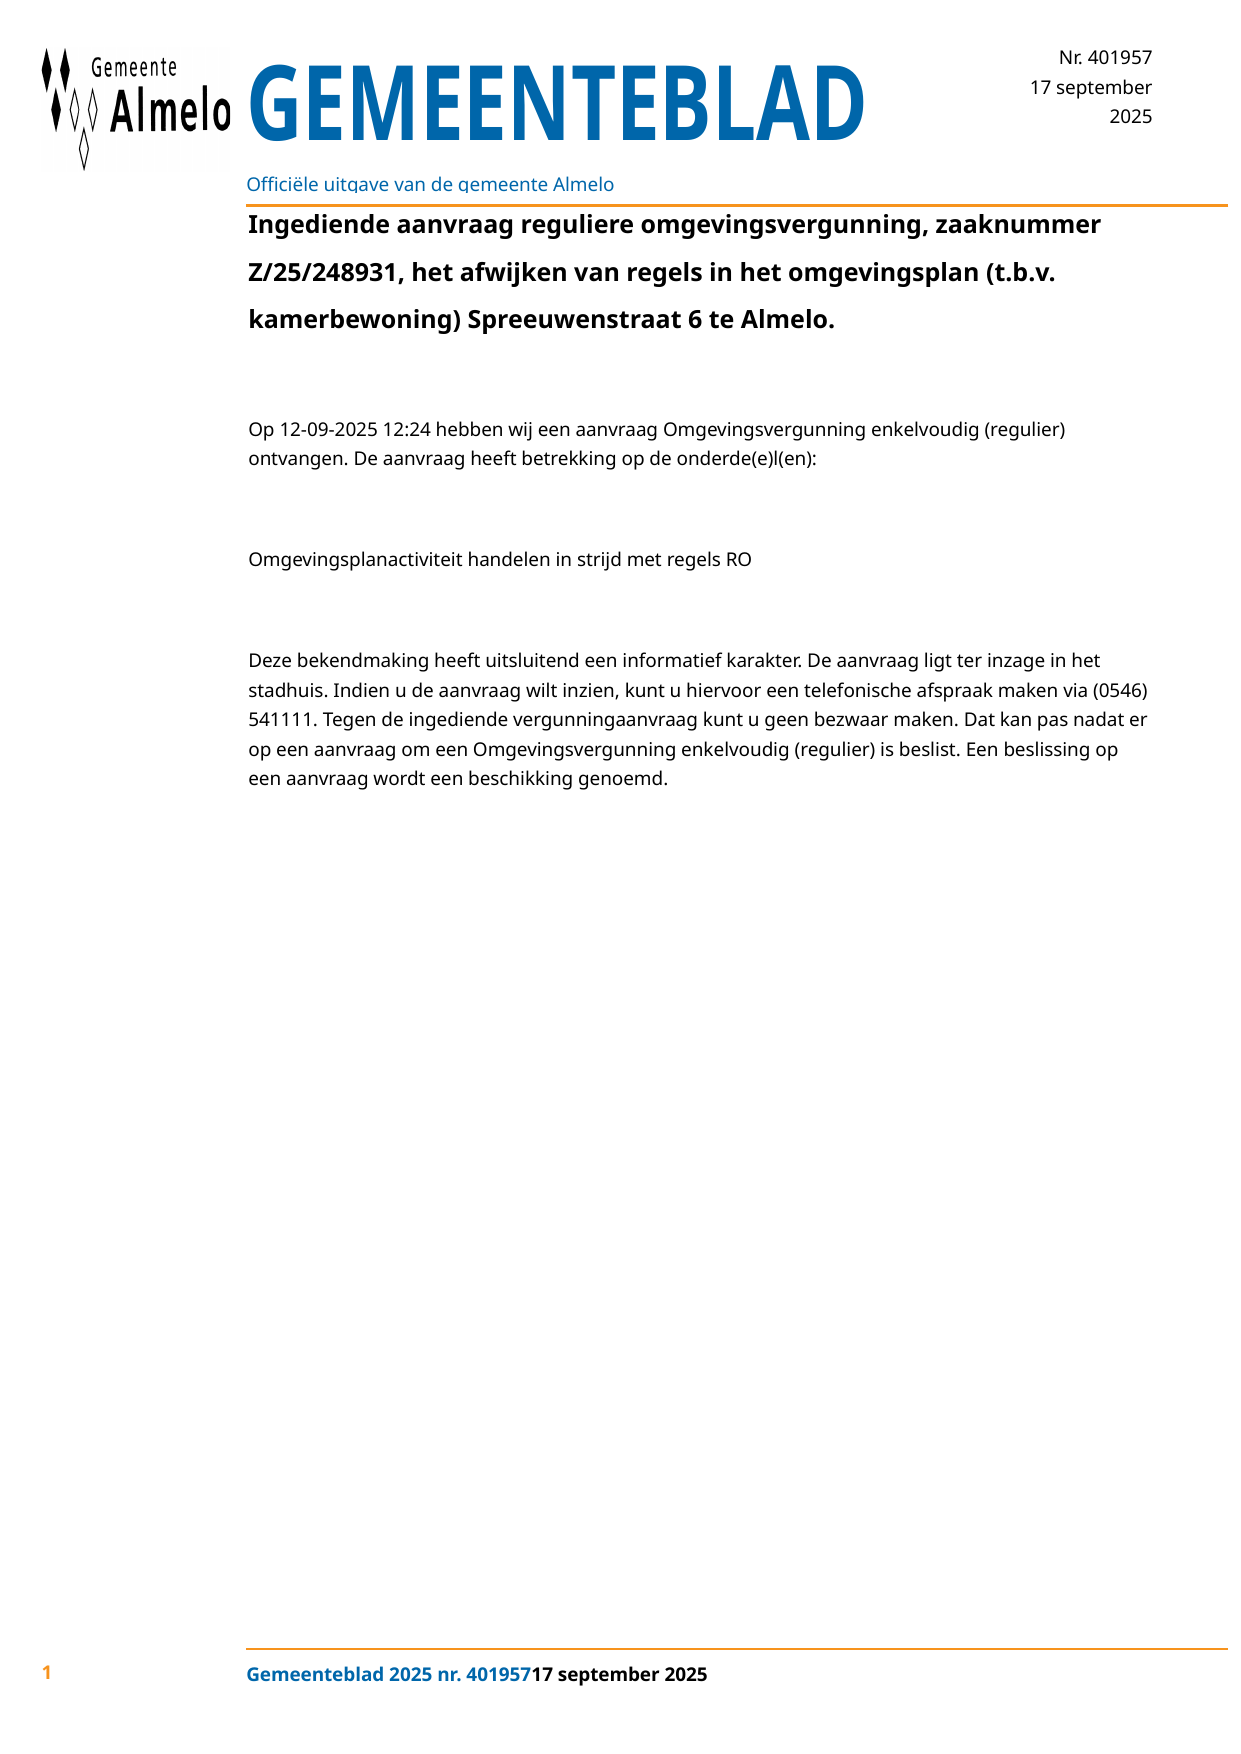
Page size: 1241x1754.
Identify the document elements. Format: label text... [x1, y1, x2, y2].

text Omgevingsplanactiviteit handelen in strijd met regels RO [248, 546, 1152, 572]
text Deze bekendmaking heeft uitsluitend een informatief karakter. De aanvraag ligt ter inzage in het stadhuis. Indien u de aanvraag wilt inzien, kunt u hiervoor een telefonische afspraak maken via (0546) 541111. Tegen de ingediende vergunningaanvraag kunt u geen bezwaar maken. Dat kan pas nadat er op een aanvraag om een Omgevingsvergunning enkelvoudig (regulier) is beslist. Een beslissing op een aanvraag wordt een beschikking genoemd. [248, 647, 1152, 791]
picture [41, 47, 231, 172]
text Op 12-09-2025 12:24 hebben wij een aanvraag Omgevingsvergunning enkelvoudig (regulier) ontvangen. De aanvraag heeft betrekking op de onderde(e)l(en): [248, 416, 1152, 471]
text Ingediende aanvraag reguliere omgevingsvergunning, zaaknummer Z/25/248931, het afwijken van regels in het omgevingsplan (t.b.v. kamerbewoning) Spreeuwenstraat 6 te Almelo. [248, 207, 1152, 336]
